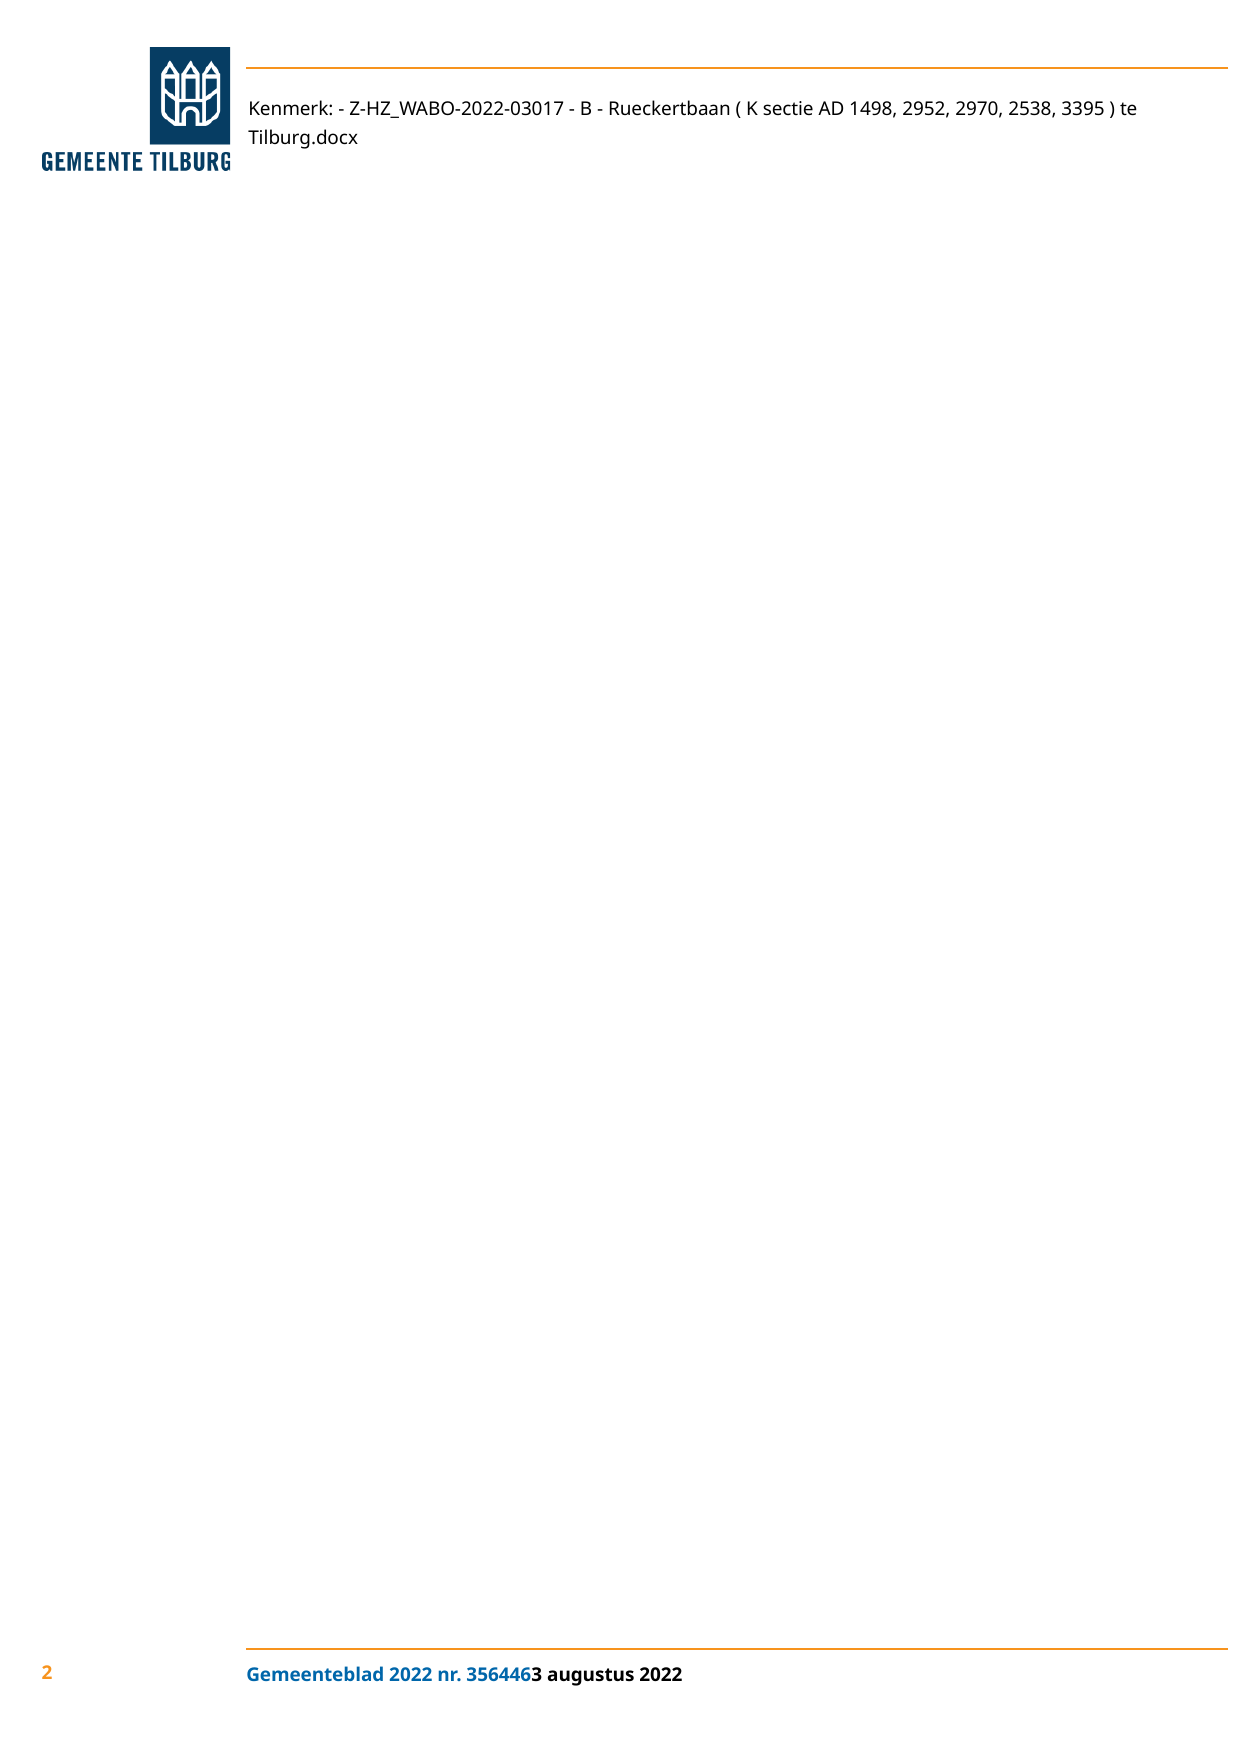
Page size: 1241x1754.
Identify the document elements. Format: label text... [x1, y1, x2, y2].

picture [41, 47, 231, 172]
text Kenmerk: - Z-HZ_WABO-2022-03017 - B - Rueckertbaan ( K sectie AD 1498, 2952, 2970, 2538, 3395 ) te Tilburg.docx [248, 95, 1152, 150]
